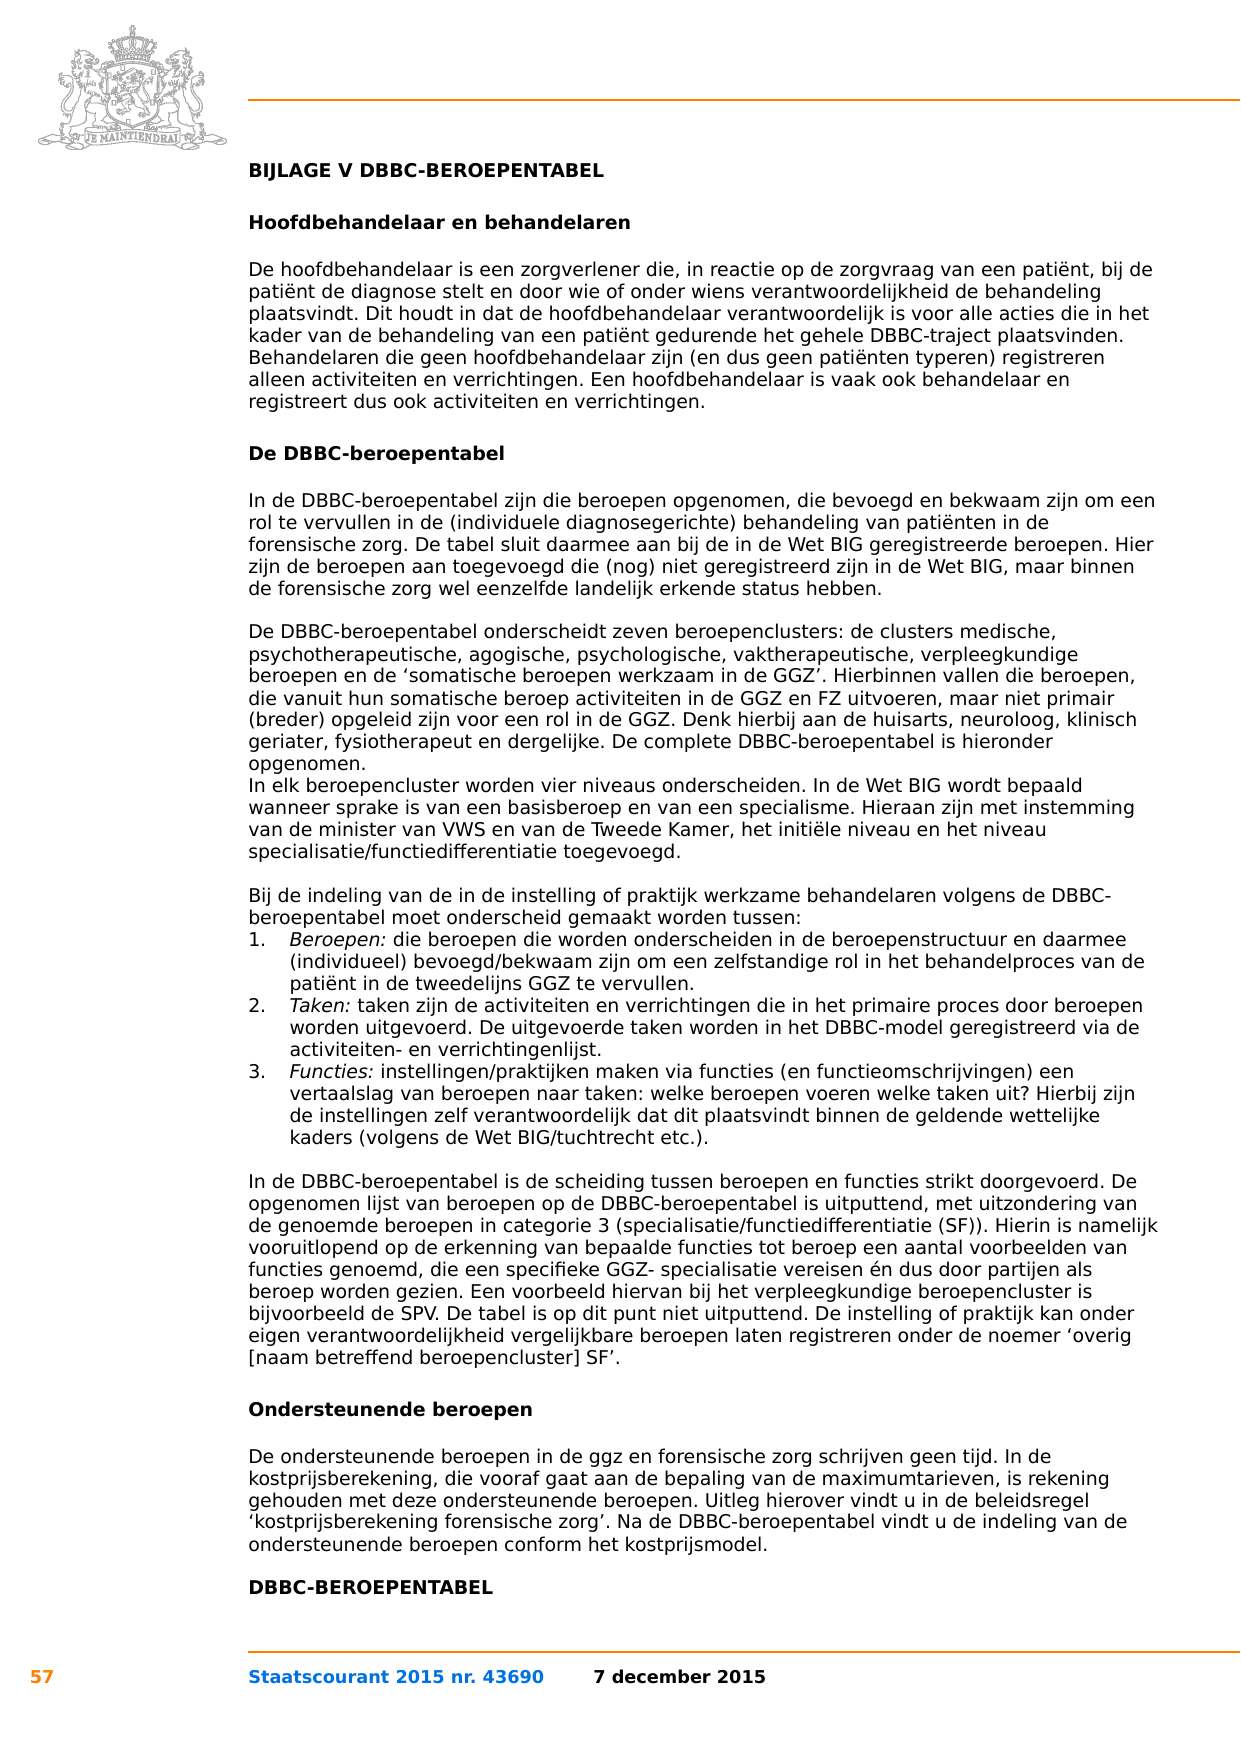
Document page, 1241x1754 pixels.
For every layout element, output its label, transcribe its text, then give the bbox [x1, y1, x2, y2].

text DBBC-BEROEPENTABEL [248, 1577, 1163, 1599]
text Bij de indeling van de in de instelling of praktijk werkzame behandelaren volgens de DBBC-beroepentabel moet onderscheid gemaakt worden tussen: [248, 885, 1163, 929]
text 1. Beroepen: die beroepen die worden onderscheiden in de beroepenstructuur en daarmee (individueel) bevoegd/bekwaam zijn om een zelfstandige rol in het behandelproces van de patiënt in de tweedelijns GGZ te vervullen. [248, 929, 1163, 995]
text 2. Taken: taken zijn de activiteiten en verrichtingen die in het primaire proces door beroepen worden uitgevoerd. De uitgevoerde taken worden in het DBBC-model geregistreerd via de activiteiten- en verrichtingenlijst. [248, 995, 1163, 1061]
subtitle Hoofdbehandelaar en behandelaren [248, 212, 1163, 234]
subtitle Ondersteunende beroepen [248, 1398, 1163, 1421]
text De ondersteunende beroepen in de ggz en forensische zorg schrijven geen tijd. In de kostprijsberekening, die vooraf gaat aan de bepaling van de maximumtarieven, is rekening gehouden met deze ondersteunende beroepen. Uitleg hierover vindt u in de beleidsregel ‘kostprijsberekening forensische zorg’. Na de DBBC-beroepentabel vindt u de indeling van de ondersteunende beroepen conform het kostprijsmodel. [248, 1446, 1163, 1555]
text 3. Functies: instellingen/praktijken maken via functies (en functieomschrijvingen) een vertaalslag van beroepen naar taken: welke beroepen voeren welke taken uit? Hierbij zijn de instellingen zelf verantwoordelijk dat dit plaatsvindt binnen de geldende wettelijke kaders (volgens de Wet BIG/tuchtrecht etc.). [248, 1061, 1163, 1149]
text De DBBC-beroepentabel onderscheidt zeven beroepenclusters: de clusters medische, psychotherapeutische, agogische, psychologische, vaktherapeutische, verpleegkundige beroepen en de ‘somatische beroepen werkzaam in de GGZ’. Hierbinnen vallen die beroepen, die vanuit hun somatische beroep activiteiten in de GGZ en FZ uitvoeren, maar niet primair (breder) opgeleid zijn voor een rol in de GGZ. Denk hierbij aan de huisarts, neuroloog, klinisch geriater, fysiotherapeut en dergelijke. De complete DBBC-beroepentabel is hieronder opgenomen. [248, 621, 1163, 775]
text In de DBBC-beroepentabel is de scheiding tussen beroepen en functies strikt doorgevoerd. De opgenomen lijst van beroepen op de DBBC-beroepentabel is uitputtend, met uitzondering van de genoemde beroepen in categorie 3 (specialisatie/functiedifferentiatie (SF)). Hierin is namelijk vooruitlopend op de erkenning van bepaalde functies tot beroep een aantal voorbeelden van functies genoemd, die een specifieke GGZ- specialisatie vereisen én dus door partijen als beroep worden gezien. Een voorbeeld hiervan bij het verpleegkundige beroepencluster is bijvoorbeeld de SPV. De tabel is op dit punt niet uitputtend. De instelling of praktijk kan onder eigen verantwoordelijkheid vergelijkbare beroepen laten registreren onder de noemer ‘overig [naam betreffend beroepencluster] SF’. [248, 1171, 1163, 1368]
picture [38, 25, 227, 150]
text In de DBBC-beroepentabel zijn die beroepen opgenomen, die bevoegd en bekwaam zijn om een rol te vervullen in de (individuele diagnosegerichte) behandeling van patiënten in de forensische zorg. De tabel sluit daarmee aan bij de in de Wet BIG geregistreerde beroepen. Hier zijn de beroepen aan toegevoegd die (nog) niet geregistreerd zijn in de Wet BIG, maar binnen de forensische zorg wel eenzelfde landelijk erkende status hebben. [248, 490, 1163, 599]
text In elk beroepencluster worden vier niveaus onderscheiden. In de Wet BIG wordt bepaald wanneer sprake is van een basisberoep en van een specialisme. Hieraan zijn met instemming van de minister van VWS en van de Tweede Kamer, het initiële niveau en het niveau specialisatie/functiedifferentiatie toegevoegd. [248, 775, 1163, 863]
subtitle BIJLAGE V DBBC-BEROEPENTABEL [248, 160, 1163, 182]
subtitle De DBBC-beroepentabel [248, 443, 1163, 465]
text De hoofdbehandelaar is een zorgverlener die, in reactie op de zorgvraag van een patiënt, bij de patiënt de diagnose stelt en door wie of onder wiens verantwoordelijkheid de behandeling plaatsvindt. Dit houdt in dat de hoofdbehandelaar verantwoordelijk is voor alle acties die in het kader van de behandeling van een patiënt gedurende het gehele DBBC-traject plaatsvinden. Behandelaren die geen hoofdbehandelaar zijn (en dus geen patiënten typeren) registreren alleen activiteiten en verrichtingen. Een hoofdbehandelaar is vaak ook behandelaar en registreert dus ook activiteiten en verrichtingen. [248, 259, 1163, 413]
